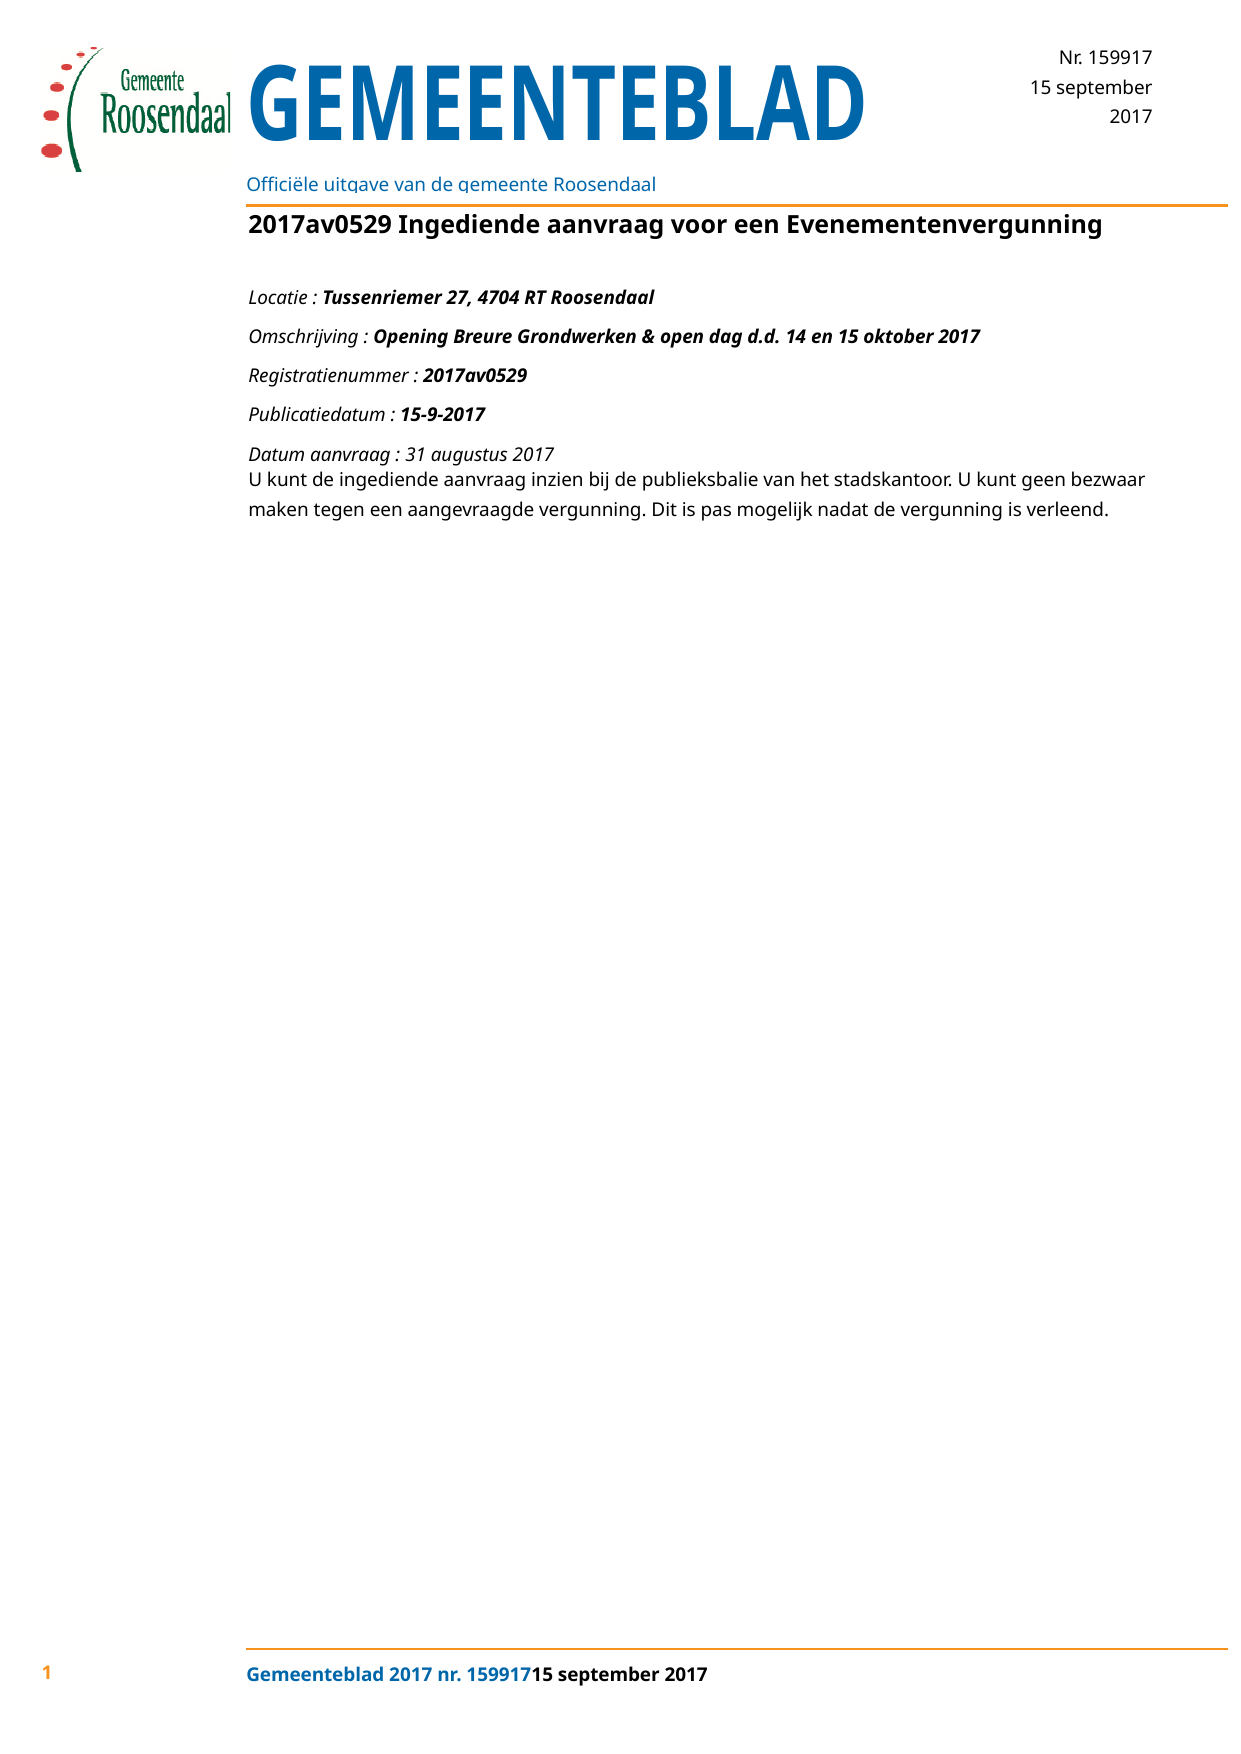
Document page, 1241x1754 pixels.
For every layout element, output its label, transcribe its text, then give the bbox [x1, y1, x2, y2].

text Publicatiedatum : 15-9-2017 [248, 402, 1152, 427]
picture [41, 47, 231, 172]
text Omschrijving : Opening Breure Grondwerken & open dag d.d. 14 en 15 oktober 2017 [248, 323, 1152, 349]
text Locatie : Tussenriemer 27, 4704 RT Roosendaal [248, 284, 1152, 309]
text U kunt de ingediende aanvraag inzien bij de publieksbalie van het stadskantoor. U kunt geen bezwaar maken tegen een aangevraagde vergunning. Dit is pas mogelijk nadat de vergunning is verleend. [248, 467, 1152, 522]
text Registratienummer : 2017av0529 [248, 362, 1152, 388]
text 2017av0529 Ingediende aanvraag voor een Evenementenvergunning [248, 207, 1152, 241]
text Datum aanvraag : 31 augustus 2017 [248, 441, 1152, 467]
